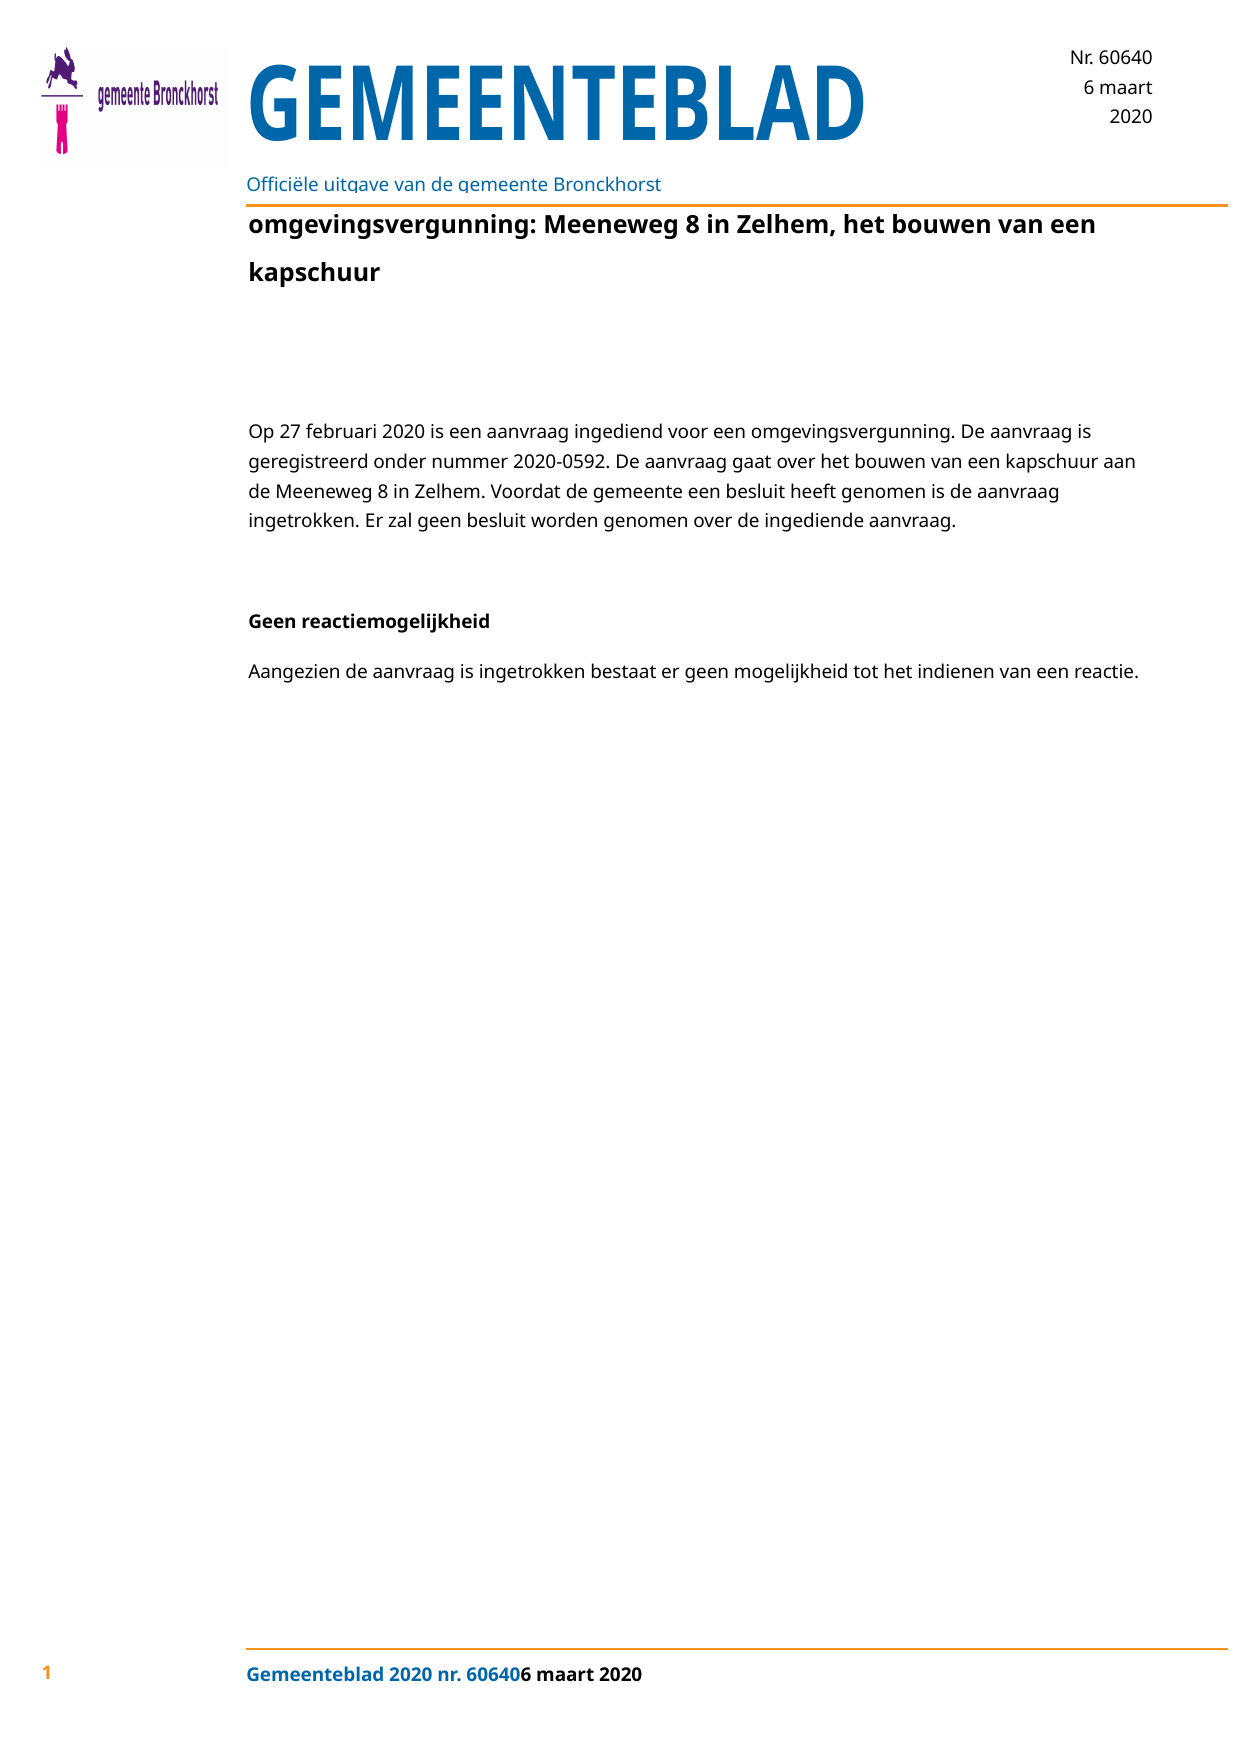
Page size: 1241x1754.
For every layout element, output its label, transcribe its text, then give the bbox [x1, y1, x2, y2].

text Op 27 februari 2020 is een aanvraag ingediend voor een omgevingsvergunning. De aanvraag is geregistreerd onder nummer 2020-0592. De aanvraag gaat over het bouwen van een kapschuur aan de Meeneweg 8 in Zelhem. Voordat de gemeente een besluit heeft genomen is de aanvraag ingetrokken. Er zal geen besluit worden genomen over de ingediende aanvraag. [248, 419, 1152, 533]
text omgevingsvergunning: Meeneweg 8 in Zelhem, het bouwen van een kapschuur [248, 207, 1152, 288]
text Geen reactiemogelijkheid [248, 608, 1152, 634]
text Aangezien de aanvraag is ingetrokken bestaat er geen mogelijkheid tot het indienen van een reactie. [248, 659, 1152, 684]
picture [41, 47, 231, 172]
